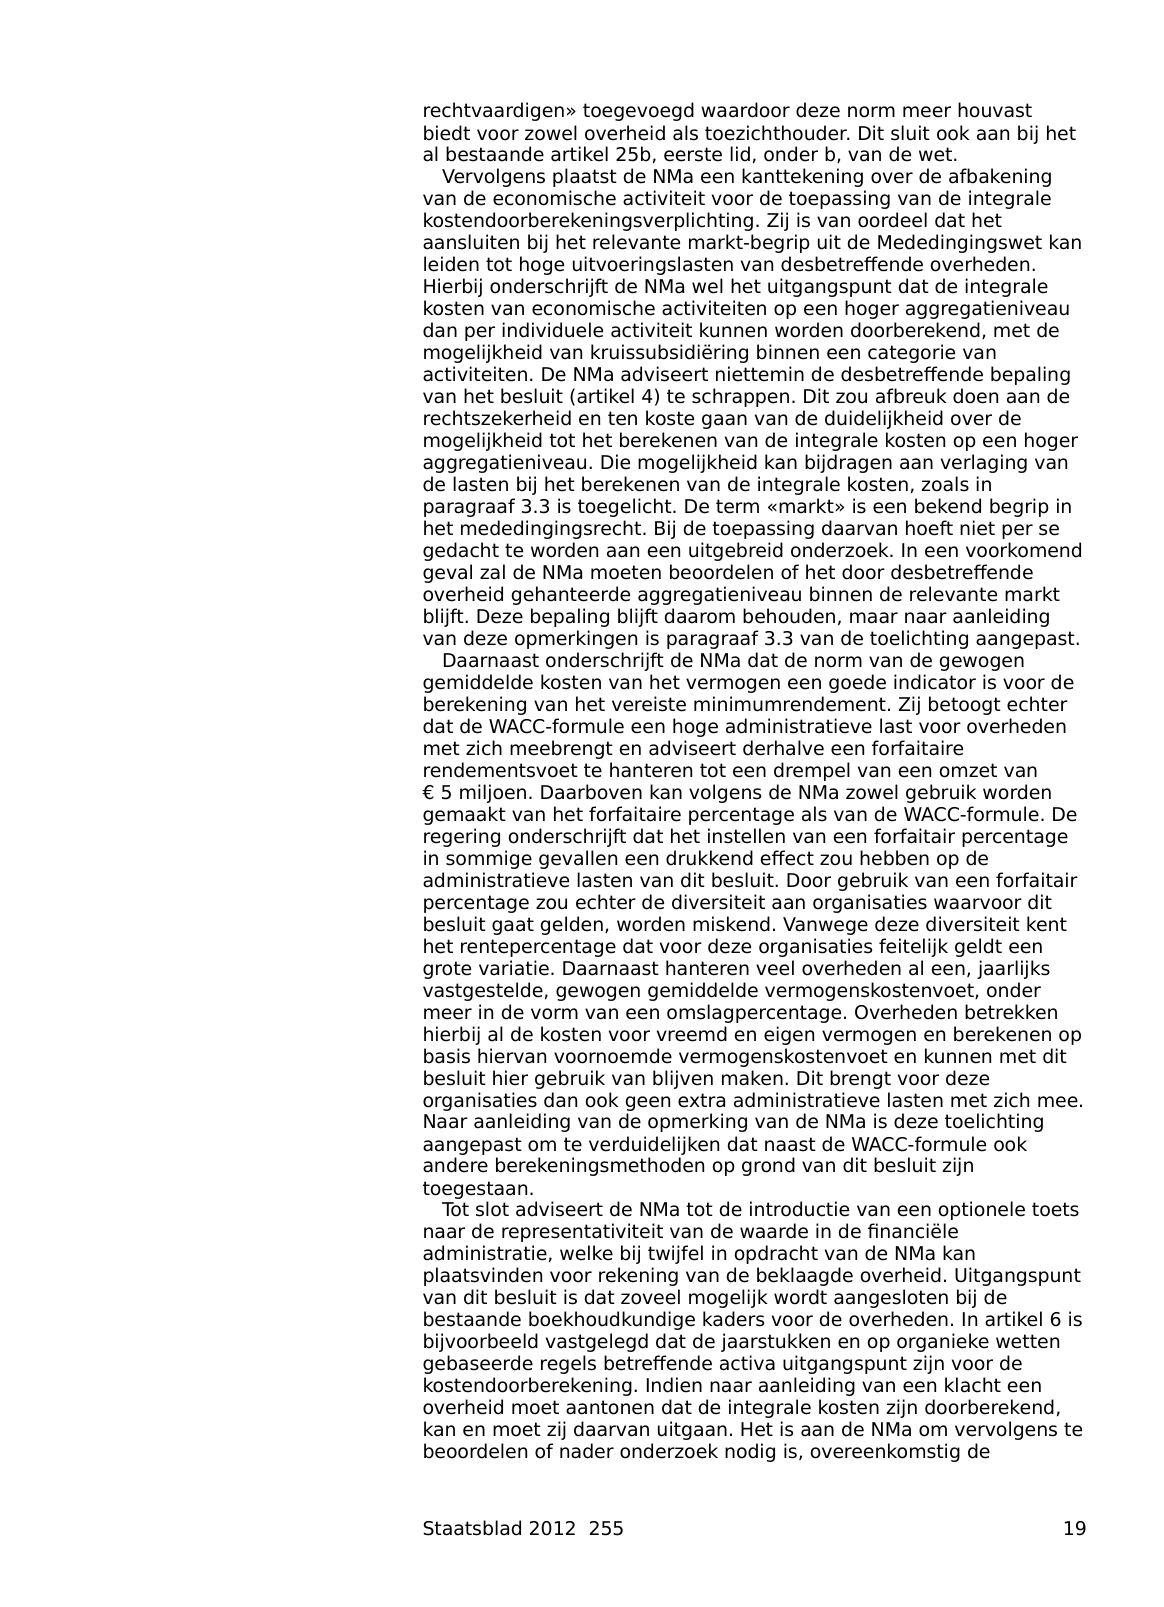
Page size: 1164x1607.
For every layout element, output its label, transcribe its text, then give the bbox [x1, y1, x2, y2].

text rechtvaardigen» toegevoegd waardoor deze norm meer houvast biedt voor zowel overheid als toezichthouder. Dit sluit ook aan bij het al bestaande artikel 25b, eerste lid, onder b, van de wet. [422, 100, 1087, 166]
text Daarnaast onderschrijft de NMa dat de norm van de gewogen gemiddelde kosten van het vermogen een goede indicator is voor de berekening van het vereiste minimumrendement. Zij betoogt echter dat de WACC-formule een hoge administratieve last voor overheden met zich meebrengt en adviseert derhalve een forfaitaire rendementsvoet te hanteren tot een drempel van een omzet van € 5 miljoen. Daarboven kan volgens de NMa zowel gebruik worden gemaakt van het forfaitaire percentage als van de WACC-formule. De regering onderschrijft dat het instellen van een forfaitair percentage in sommige gevallen een drukkend effect zou hebben op de administratieve lasten van dit besluit. Door gebruik van een forfaitair percentage zou echter de diversiteit aan organisaties waarvoor dit besluit gaat gelden, worden miskend. Vanwege deze diversiteit kent het rentepercentage dat voor deze organisaties feitelijk geldt een grote variatie. Daarnaast hanteren veel overheden al een, jaarlijks vastgestelde, gewogen gemiddelde vermogenskostenvoet, onder meer in de vorm van een omslagpercentage. Overheden betrekken hierbij al de kosten voor vreemd en eigen vermogen en berekenen op basis hiervan voornoemde vermogenskostenvoet en kunnen met dit besluit hier gebruik van blijven maken. Dit brengt voor deze organisaties dan ook geen extra administratieve lasten met zich mee. Naar aanleiding van de opmerking van de NMa is deze toelichting aangepast om te verduidelijken dat naast de WACC-formule ook andere berekeningsmethoden op grond van dit besluit zijn toegestaan. [422, 650, 1087, 1199]
text Vervolgens plaatst de NMa een kanttekening over de afbakening van de economische activiteit voor de toepassing van de integrale kostendoorberekeningsverplichting. Zij is van oordeel dat het aansluiten bij het relevante markt-begrip uit de Mededingingswet kan leiden tot hoge uitvoeringslasten van desbetreffende overheden. Hierbij onderschrijft de NMa wel het uitgangspunt dat de integrale kosten van economische activiteiten op een hoger aggregatieniveau dan per individuele activiteit kunnen worden doorberekend, met de mogelijkheid van kruissubsidiëring binnen een categorie van activiteiten. De NMa adviseert niettemin de desbetreffende bepaling van het besluit (artikel 4) te schrappen. Dit zou afbreuk doen aan de rechtszekerheid en ten koste gaan van de duidelijkheid over de mogelijkheid tot het berekenen van de integrale kosten op een hoger aggregatieniveau. Die mogelijkheid kan bijdragen aan verlaging van de lasten bij het berekenen van de integrale kosten, zoals in paragraaf 3.3 is toegelicht. De term «markt» is een bekend begrip in het mededingingsrecht. Bij de toepassing daarvan hoeft niet per se gedacht te worden aan een uitgebreid onderzoek. In een voorkomend geval zal de NMa moeten beoordelen of het door desbetreffende overheid gehanteerde aggregatieniveau binnen de relevante markt blijft. Deze bepaling blijft daarom behouden, maar naar aanleiding van deze opmerkingen is paragraaf 3.3 van de toelichting aangepast. [422, 166, 1087, 650]
text Tot slot adviseert de NMa tot de introductie van een optionele toets naar de representativiteit van de waarde in de financiële administratie, welke bij twijfel in opdracht van de NMa kan plaatsvinden voor rekening van de beklaagde overheid. Uitgangspunt van dit besluit is dat zoveel mogelijk wordt aangesloten bij de bestaande boekhoudkundige kaders voor de overheden. In artikel 6 is bijvoorbeeld vastgelegd dat de jaarstukken en op organieke wetten gebaseerde regels betreffende activa uitgangspunt zijn voor de kostendoorberekening. Indien naar aanleiding van een klacht een overheid moet aantonen dat de integrale kosten zijn doorberekend, kan en moet zij daarvan uitgaan. Het is aan de NMa om vervolgens te beoordelen of nader onderzoek nodig is, overeenkomstig de [422, 1199, 1087, 1463]
